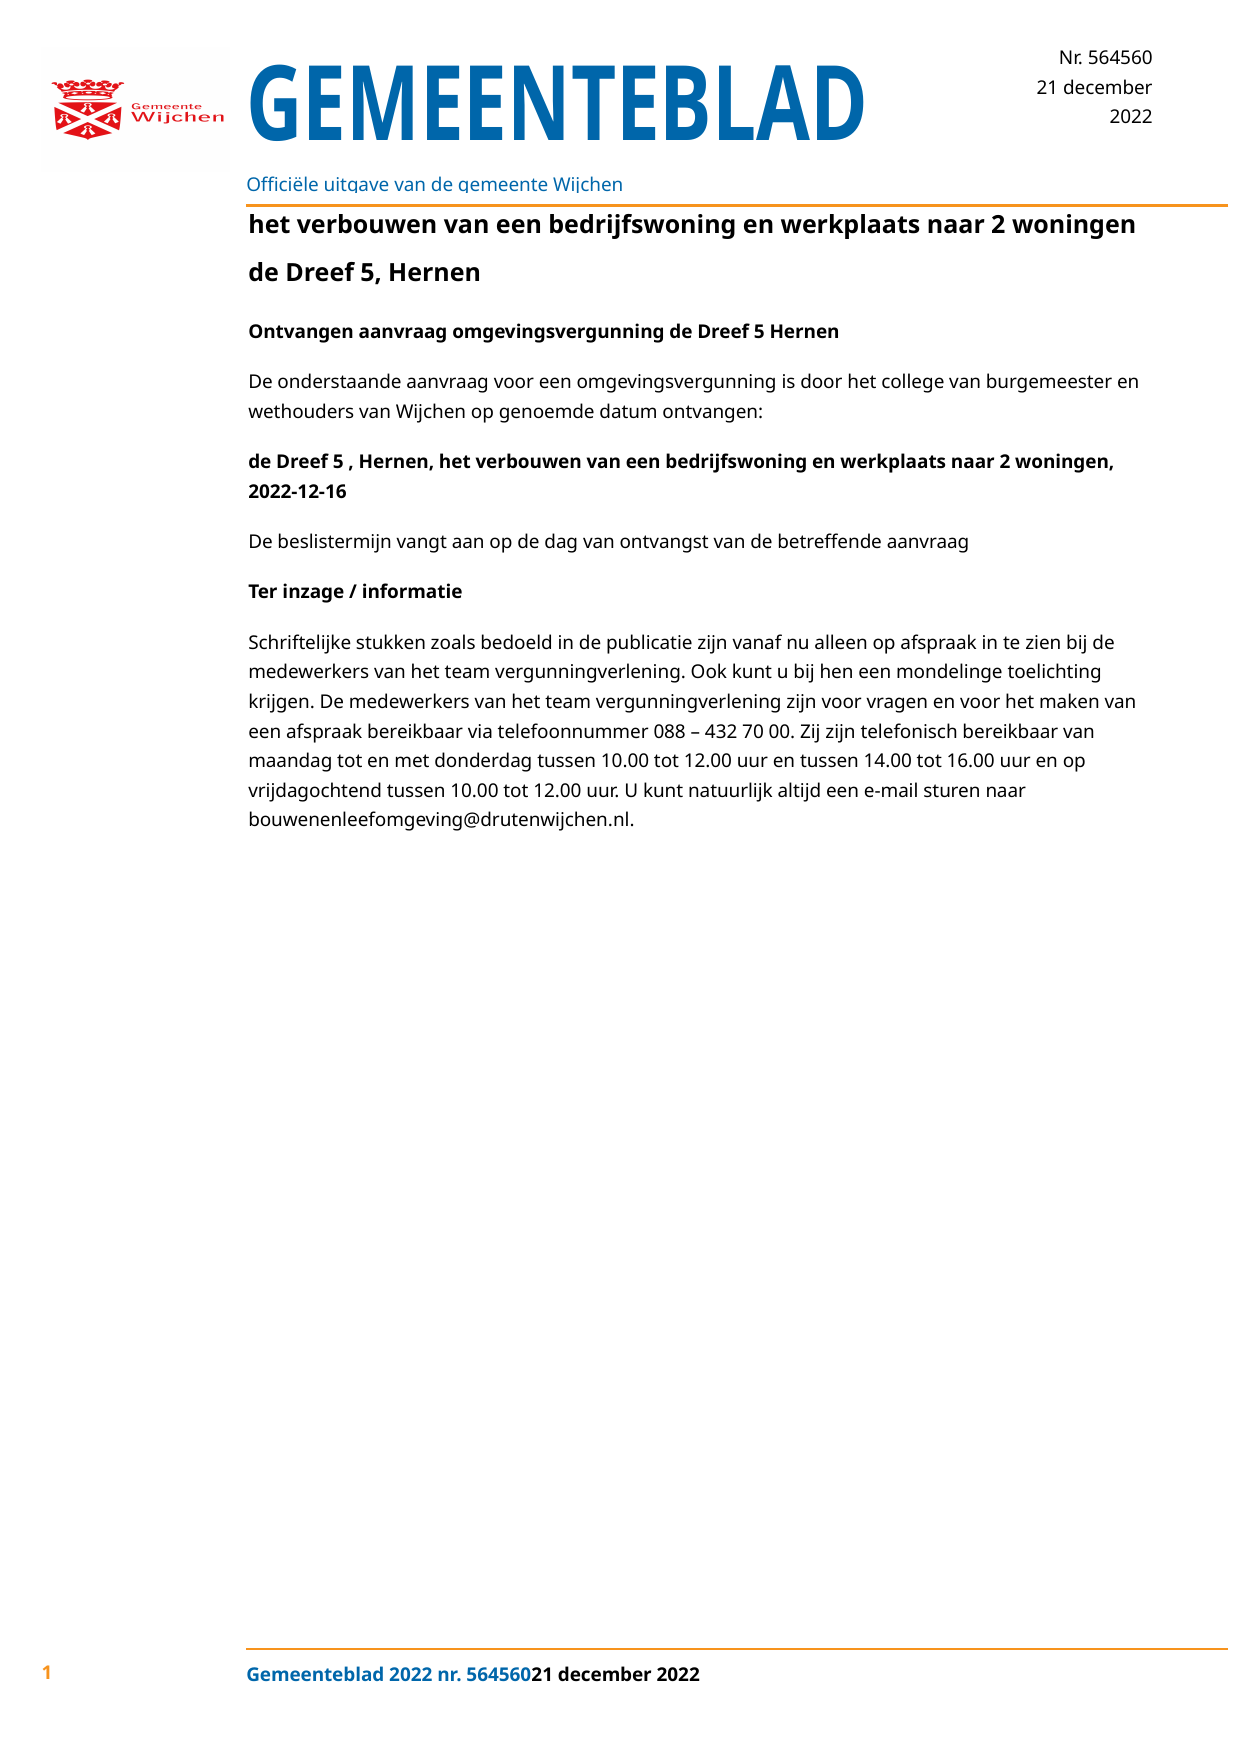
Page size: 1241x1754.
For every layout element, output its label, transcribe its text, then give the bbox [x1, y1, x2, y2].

text De onderstaande aanvraag voor een omgevingsvergunning is door het college van burgemeester en wethouders van Wijchen op genoemde datum ontvangen: [248, 368, 1152, 424]
picture [41, 47, 231, 172]
text Schriftelijke stukken zoals bedoeld in de publicatie zijn vanaf nu alleen op afspraak in te zien bij de medewerkers van het team vergunningverlening. Ook kunt u bij hen een mondelinge toelichting krijgen. De medewerkers van het team vergunningverlening zijn voor vragen en voor het maken van een afspraak bereikbaar via telefoonnummer 088 – 432 70 00. Zij zijn telefonisch bereikbaar van maandag tot en met donderdag tussen 10.00 tot 12.00 uur en tussen 14.00 tot 16.00 uur en op vrijdagochtend tussen 10.00 tot 12.00 uur. U kunt natuurlijk altijd een e-mail sturen naar bouwenenleefomgeving@drutenwijchen.nl. [248, 629, 1152, 832]
text Ontvangen aanvraag omgevingsvergunning de Dreef 5 Hernen [248, 318, 1152, 344]
text de Dreef 5 , Hernen, het verbouwen van een bedrijfswoning en werkplaats naar 2 woningen, 2022-12-16 [248, 448, 1152, 504]
text Ter inzage / informatie [248, 579, 1152, 604]
text het verbouwen van een bedrijfswoning en werkplaats naar 2 woningen de Dreef 5, Hernen [248, 207, 1152, 288]
text De beslistermijn vangt aan op de dag van ontvangst van de betreffende aanvraag [248, 528, 1152, 554]
